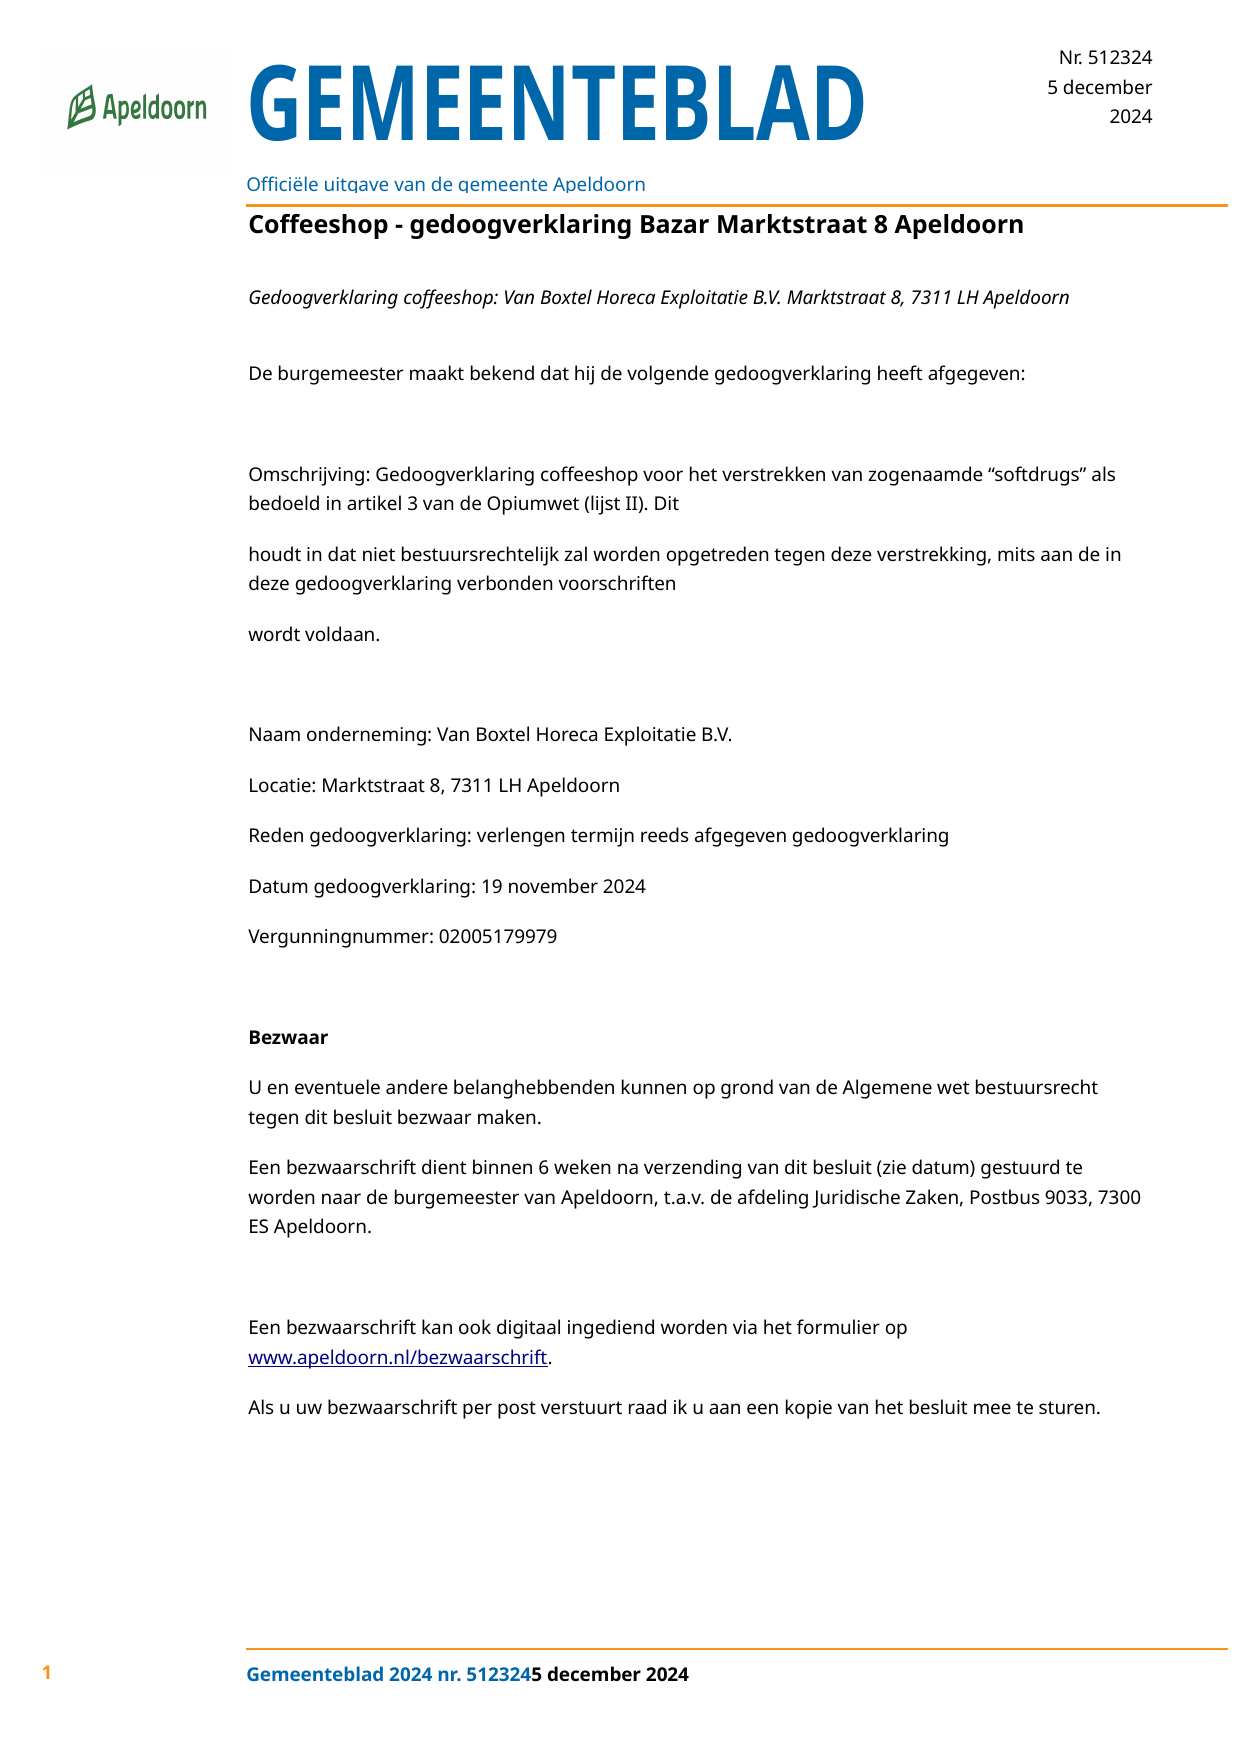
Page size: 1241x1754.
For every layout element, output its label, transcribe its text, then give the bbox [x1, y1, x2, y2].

text Gedoogverklaring coffeeshop: Van Boxtel Horeca Exploitatie B.V. Marktstraat 8, 7311 LH Apeldoorn [248, 284, 1152, 309]
text Naam onderneming: Van Boxtel Horeca Exploitatie B.V. [248, 722, 1152, 747]
text De burgemeester maakt bekend dat hij de volgende gedoogverklaring heeft afgegeven: [248, 360, 1152, 386]
text Reden gedoogverklaring: verlengen termijn reeds afgegeven gedoogverklaring [248, 822, 1152, 848]
text houdt in dat niet bestuursrechtelijk zal worden opgetreden tegen deze verstrekking, mits aan de in deze gedoogverklaring verbonden voorschriften [248, 541, 1152, 596]
text Vergunningnummer: 02005179979 [248, 923, 1152, 949]
picture [41, 47, 231, 172]
text wordt voldaan. [248, 621, 1152, 647]
text Coffeeshop - gedoogverklaring Bazar Marktstraat 8 Apeldoorn [248, 207, 1152, 241]
text Datum gedoogverklaring: 19 november 2024 [248, 873, 1152, 899]
text Een bezwaarschrift kan ook digitaal ingediend worden via het formulier op www.apeldoorn.nl/bezwaarschrift. [248, 1314, 1152, 1370]
text Een bezwaarschrift dient binnen 6 weken na verzending van dit besluit (zie datum) gestuurd te worden naar de burgemeester van Apeldoorn, t.a.v. de afdeling Juridische Zaken, Postbus 9033, 7300 ES Apeldoorn. [248, 1154, 1152, 1239]
text Als u uw bezwaarschrift per post verstuurt raad ik u aan een kopie van het besluit mee te sturen. [248, 1394, 1152, 1420]
text U en eventuele andere belanghebbenden kunnen op grond van de Algemene wet bestuursrecht tegen dit besluit bezwaar maken. [248, 1074, 1152, 1130]
text Locatie: Marktstraat 8, 7311 LH Apeldoorn [248, 772, 1152, 798]
text Bezwaar [248, 1024, 1152, 1050]
text Omschrijving: Gedoogverklaring coffeeshop voor het verstrekken van zogenaamde “softdrugs” als bedoeld in artikel 3 van de Opiumwet (lijst II). Dit [248, 461, 1152, 516]
